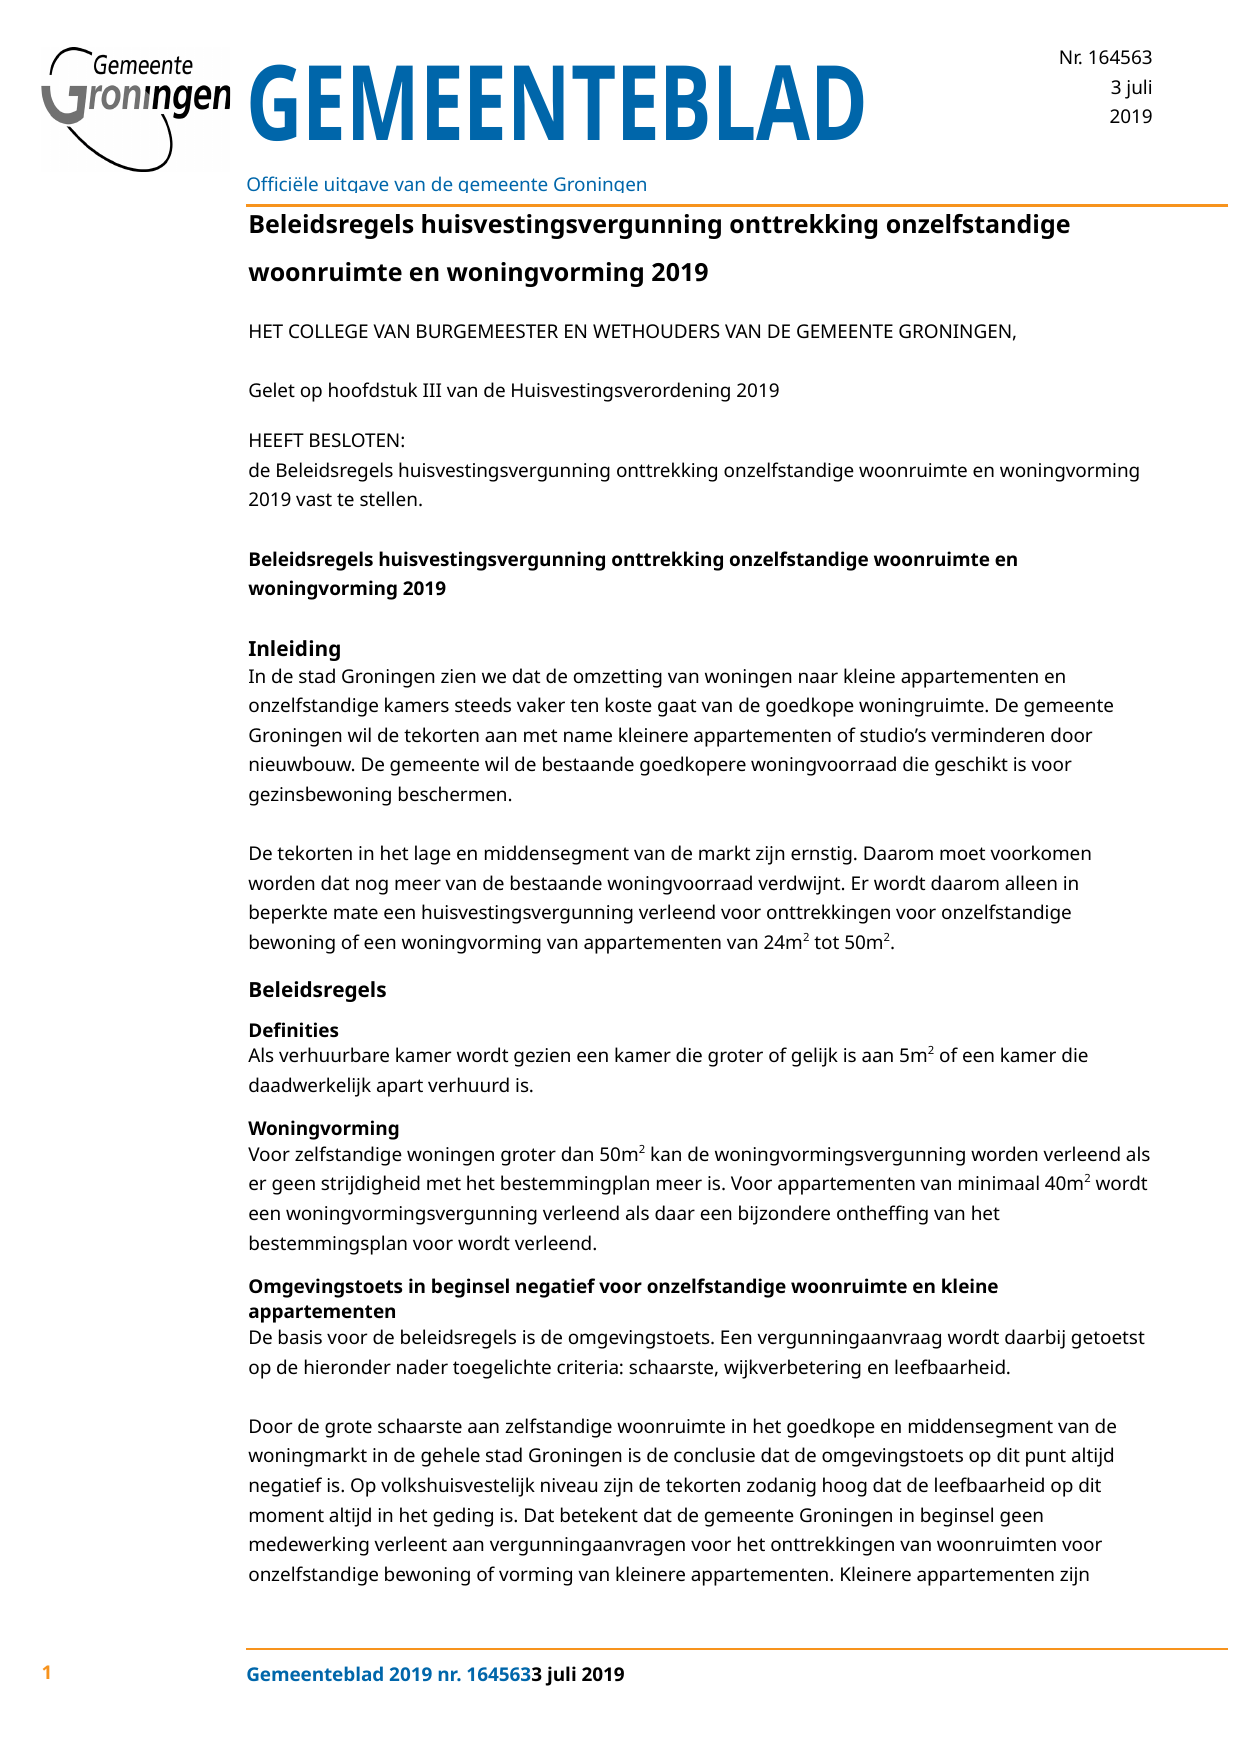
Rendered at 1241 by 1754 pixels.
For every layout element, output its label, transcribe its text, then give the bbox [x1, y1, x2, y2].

text Omgevingstoets in beginsel negatief voor onzelfstandige woonruimte en kleine appartementen [248, 1273, 1152, 1324]
text de Beleidsregels huisvestingsvergunning onttrekking onzelfstandige woonruimte en woningvorming 2019 vast te stellen. [248, 457, 1152, 512]
text Beleidsregels huisvestingsvergunning onttrekking onzelfstandige woonruimte en woningvorming 2019 [248, 546, 1152, 601]
text Gelet op hoofdstuk III van de Huisvestingsverordening 2019 [248, 377, 1152, 403]
text De basis voor de beleidsregels is de omgevingstoets. Een vergunningaanvraag wordt daarbij getoetst op de hieronder nader toegelichte criteria: schaarste, wijkverbetering en leefbaarheid. [248, 1324, 1152, 1379]
text In de stad Groningen zien we dat de omzetting van woningen naar kleine appartementen en onzelfstandige kamers steeds vaker ten koste gaat van de goedkope woningruimte. De gemeente Groningen wil de tekorten aan met name kleinere appartementen of studio’s verminderen door nieuwbouw. De gemeente wil de bestaande goedkopere woningvoorraad die geschikt is voor gezinsbewoning beschermen. [248, 663, 1152, 807]
text HEEFT BESLOTEN: [248, 427, 1152, 453]
text HET COLLEGE VAN BURGEMEESTER EN WETHOUDERS VAN DE GEMEENTE GRONINGEN, [248, 318, 1152, 344]
text Woningvorming [248, 1115, 1152, 1141]
text Definities [248, 1017, 1152, 1042]
picture [41, 47, 231, 172]
text Als verhuurbare kamer wordt gezien een kamer die groter of gelijk is aan 5m2 of een kamer die daadwerkelijk apart verhuurd is. [248, 1042, 1152, 1098]
text Door de grote schaarste aan zelfstandige woonruimte in het goedkope en middensegment van de woningmarkt in de gehele stad Groningen is de conclusie dat de omgevingstoets op dit punt altijd negatief is. Op volkshuisvestelijk niveau zijn de tekorten zodanig hoog dat de leefbaarheid op dit moment altijd in het geding is. Dat betekent dat de gemeente Groningen in beginsel geen medewerking verleent aan vergunningaanvragen voor het onttrekkingen van woonruimten voor onzelfstandige bewoning of vorming van kleinere appartementen. Kleinere appartementen zijn [248, 1413, 1152, 1587]
text Inleiding [248, 634, 1152, 663]
text De tekorten in het lage en middensegment van de markt zijn ernstig. Daarom moet voorkomen worden dat nog meer van de bestaande woningvoorraad verdwijnt. Er wordt daarom alleen in beperkte mate een huisvestingsvergunning verleend voor onttrekkingen voor onzelfstandige bewoning of een woningvorming van appartementen van 24m2 tot 50m2. [248, 840, 1152, 955]
text Beleidsregels [248, 975, 1152, 1003]
text Beleidsregels huisvestingsvergunning onttrekking onzelfstandige woonruimte en woningvorming 2019 [248, 207, 1152, 288]
text Voor zelfstandige woningen groter dan 50m2 kan de woningvormingsvergunning worden verleend als er geen strijdigheid met het bestemmingplan meer is. Voor appartementen van minimaal 40m2 wordt een woningvormingsvergunning verleend als daar een bijzondere ontheffing van het bestemmingsplan voor wordt verleend. [248, 1141, 1152, 1255]
